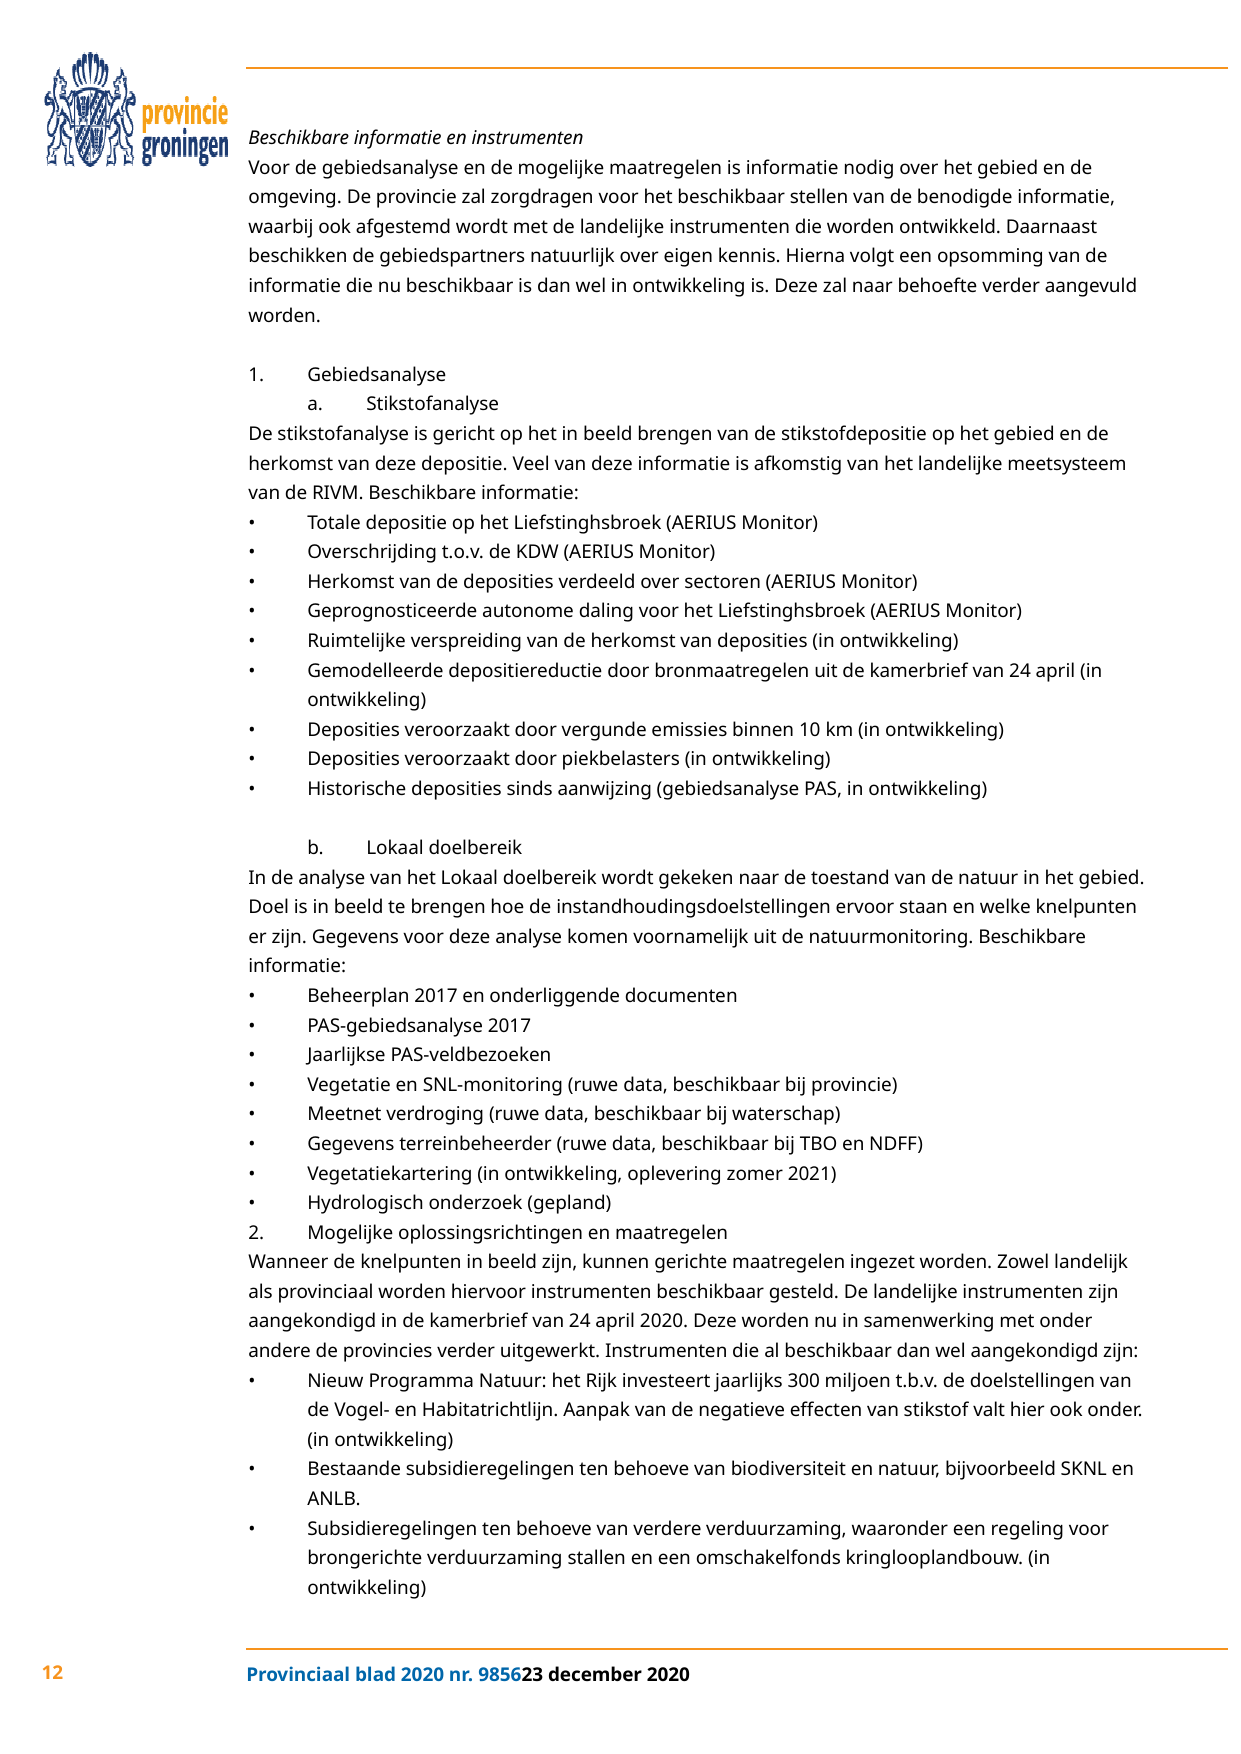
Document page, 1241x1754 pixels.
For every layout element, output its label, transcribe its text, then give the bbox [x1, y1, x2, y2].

list Ruimtelijke verspreiding van de herkomst van deposities (in ontwikkeling) [248, 627, 1152, 653]
list Hydrologisch onderzoek (gepland) [248, 1189, 1152, 1215]
text Wanneer de knelpunten in beeld zijn, kunnen gerichte maatregelen ingezet worden. Zowel landelijk als provinciaal worden hiervoor instrumenten beschikbaar gesteld. De landelijke instrumenten zijn aangekondigd in de kamerbrief van 24 april 2020. Deze worden nu in samenwerking met onder andere de provincies verder uitgewerkt. Instrumenten die al beschikbaar dan wel aangekondigd zijn: [248, 1248, 1152, 1363]
picture [41, 47, 231, 172]
list Herkomst van de deposities verdeeld over sectoren (AERIUS Monitor) [248, 568, 1152, 594]
list Deposities veroorzaakt door piekbelasters (in ontwikkeling) [248, 746, 1152, 771]
list Totale depositie op het Liefstinghsbroek (AERIUS Monitor) [248, 509, 1152, 535]
list Vegetatiekartering (in ontwikkeling, oplevering zomer 2021) [248, 1160, 1152, 1186]
list Bestaande subsidieregelingen ten behoeve van biodiversiteit en natuur, bijvoorbeeld SKNL en ANLB. [248, 1456, 1152, 1511]
list Gegevens terreinbeheerder (ruwe data, beschikbaar bij TBO en NDFF) [248, 1130, 1152, 1156]
list Lokaal doelbereik [307, 834, 1152, 860]
list Jaarlijkse PAS-veldbezoeken [248, 1041, 1152, 1067]
text Voor de gebiedsanalyse en de mogelijke maatregelen is informatie nodig over het gebied en de omgeving. De provincie zal zorgdragen voor het beschikbaar stellen van de benodigde informatie, waarbij ook afgestemd wordt met de landelijke instrumenten die worden ontwikkeld. Daarnaast beschikken de gebiedspartners natuurlijk over eigen kennis. Hierna volgt een opsomming van de informatie die nu beschikbaar is dan wel in ontwikkeling is. Deze zal naar behoefte verder aangevuld worden. [248, 154, 1152, 328]
list Historische deposities sinds aanwijzing (gebiedsanalyse PAS, in ontwikkeling) [248, 775, 1152, 801]
list Overschrijding t.o.v. de KDW (AERIUS Monitor) [248, 538, 1152, 564]
list Deposities veroorzaakt door vergunde emissies binnen 10 km (in ontwikkeling) [248, 716, 1152, 742]
list Nieuw Programma Natuur: het Rijk investeert jaarlijks 300 miljoen t.b.v. de doelstellingen van de Vogel- en Habitatrichtlijn. Aanpak van de negatieve effecten van stikstof valt hier ook onder. (in ontwikkeling) [248, 1367, 1152, 1452]
list Geprognosticeerde autonome daling voor het Liefstinghsbroek (AERIUS Monitor) [248, 598, 1152, 623]
list Beheerplan 2017 en onderliggende documenten [248, 982, 1152, 1008]
list Vegetatie en SNL-monitoring (ruwe data, beschikbaar bij provincie) [248, 1071, 1152, 1097]
list Gebiedsanalyse [248, 361, 1152, 387]
list Stikstofanalyse [307, 391, 1152, 416]
list PAS-gebiedsanalyse 2017 [248, 1012, 1152, 1038]
list Meetnet verdroging (ruwe data, beschikbaar bij waterschap) [248, 1101, 1152, 1126]
list Subsidieregelingen ten behoeve van verdere verduurzaming, waaronder een regeling voor brongerichte verduurzaming stallen en een omschakelfonds kringlooplandbouw. (in ontwikkeling) [248, 1515, 1152, 1600]
text Beschikbare informatie en instrumenten [248, 124, 1152, 150]
text De stikstofanalyse is gericht op het in beeld brengen van de stikstofdepositie op het gebied en de herkomst van deze depositie. Veel van deze informatie is afkomstig van het landelijke meetsysteem van de RIVM. Beschikbare informatie: [248, 420, 1152, 505]
text In de analyse van het Lokaal doelbereik wordt gekeken naar de toestand van de natuur in het gebied. Doel is in beeld te brengen hoe de instandhoudingsdoelstellingen ervoor staan en welke knelpunten er zijn. Gegevens voor deze analyse komen voornamelijk uit de natuurmonitoring. Beschikbare informatie: [248, 864, 1152, 978]
list Gemodelleerde depositiereductie door bronmaatregelen uit de kamerbrief van 24 april (in ontwikkeling) [248, 657, 1152, 712]
list Mogelijke oplossingsrichtingen en maatregelen [248, 1219, 1152, 1245]
